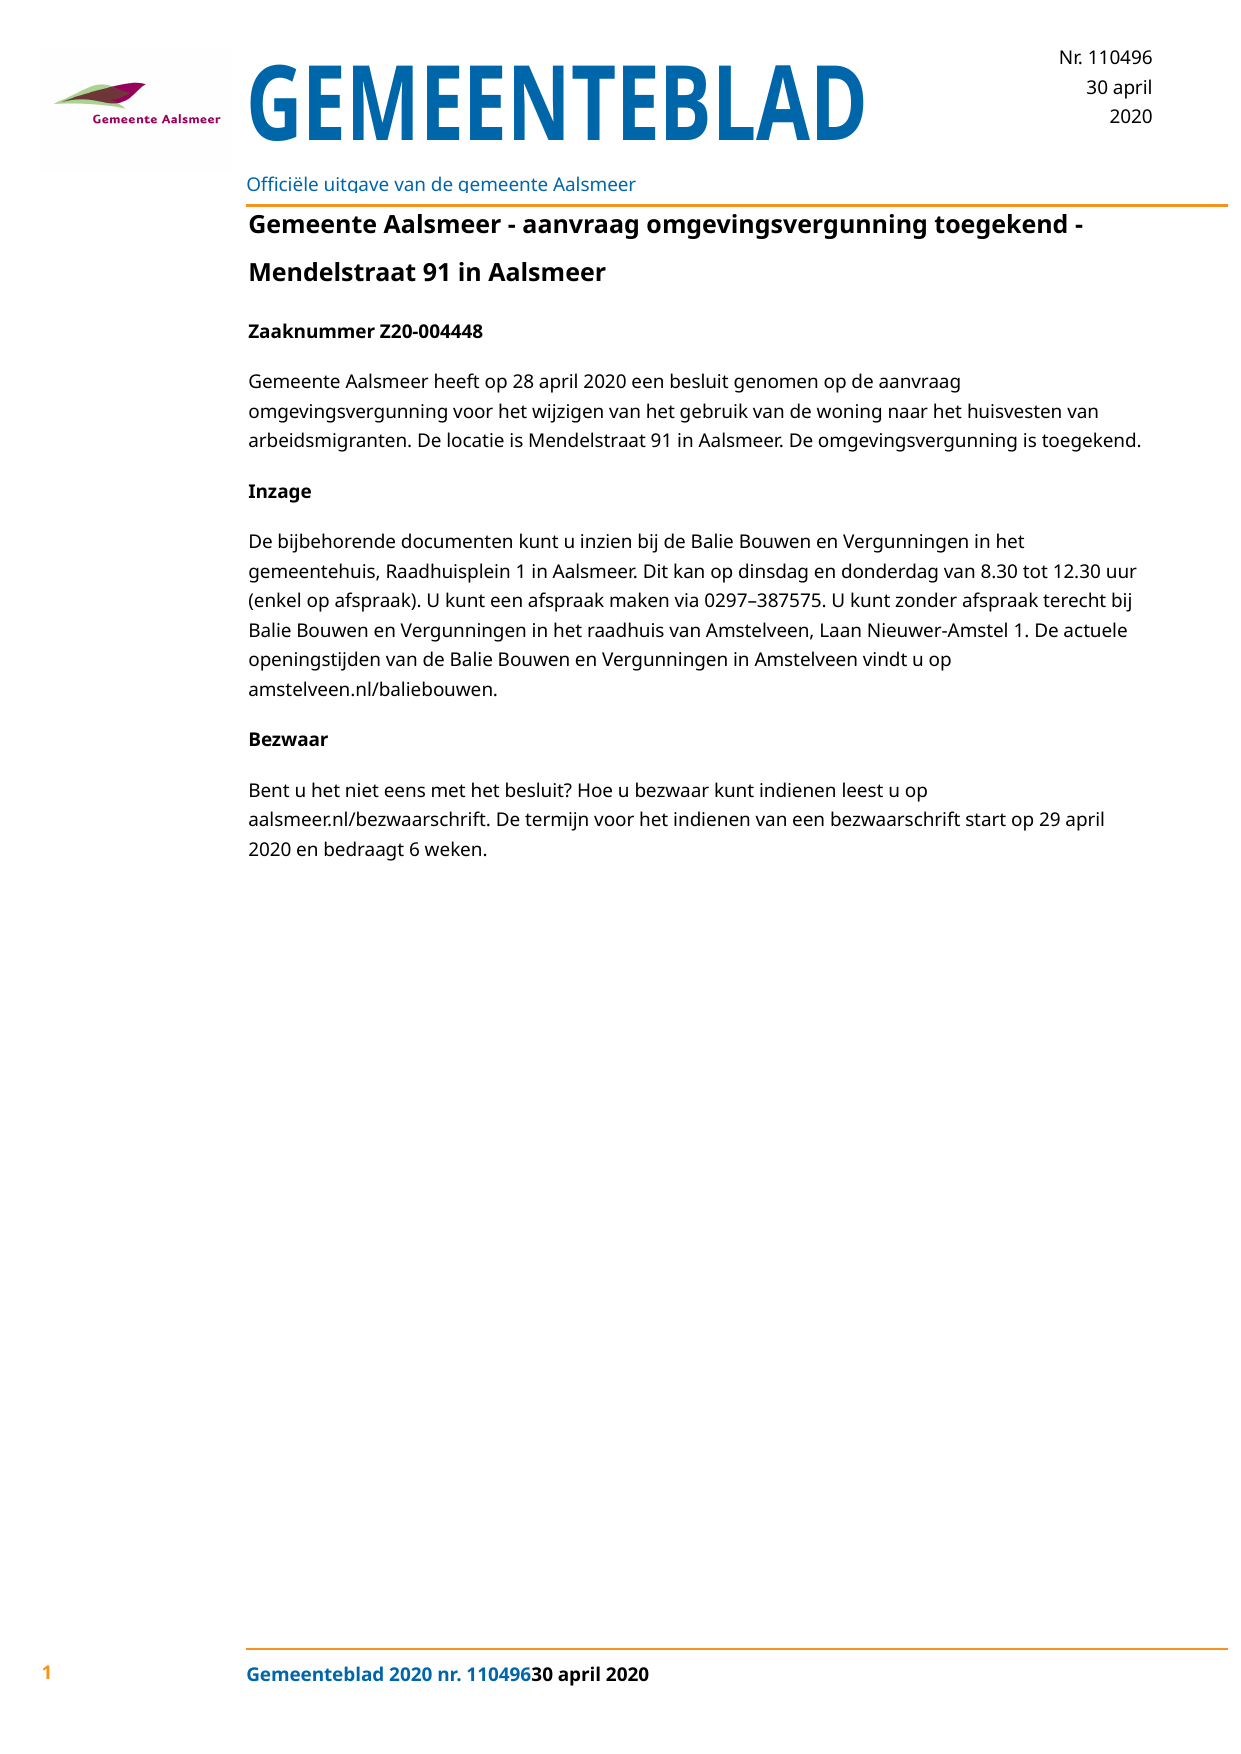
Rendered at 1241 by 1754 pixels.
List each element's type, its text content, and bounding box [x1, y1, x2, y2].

text Gemeente Aalsmeer heeft op 28 april 2020 een besluit genomen op de aanvraag omgevingsvergunning voor het wijzigen van het gebruik van de woning naar het huisvesten van arbeidsmigranten. De locatie is Mendelstraat 91 in Aalsmeer. De omgevingsvergunning is toegekend. [248, 368, 1152, 453]
text Gemeente Aalsmeer - aanvraag omgevingsvergunning toegekend - Mendelstraat 91 in Aalsmeer [248, 207, 1152, 288]
text Inzage [248, 478, 1152, 504]
text Bent u het niet eens met het besluit? Hoe u bezwaar kunt indienen leest u op aalsmeer.nl/bezwaarschrift. De termijn voor het indienen van een bezwaarschrift start op 29 april 2020 en bedraagt 6 weken. [248, 777, 1152, 862]
picture [41, 47, 231, 172]
text De bijbehorende documenten kunt u inzien bij de Balie Bouwen en Vergunningen in het gemeentehuis, Raadhuisplein 1 in Aalsmeer. Dit kan op dinsdag en donderdag van 8.30 tot 12.30 uur (enkel op afspraak). U kunt een afspraak maken via 0297–387575. U kunt zonder afspraak terecht bij Balie Bouwen en Vergunningen in het raadhuis van Amstelveen, Laan Nieuwer-Amstel 1. De actuele openingstijden van de Balie Bouwen en Vergunningen in Amstelveen vindt u op amstelveen.nl/baliebouwen. [248, 528, 1152, 702]
text Bezwaar [248, 727, 1152, 752]
text Zaaknummer Z20-004448 [248, 318, 1152, 344]
